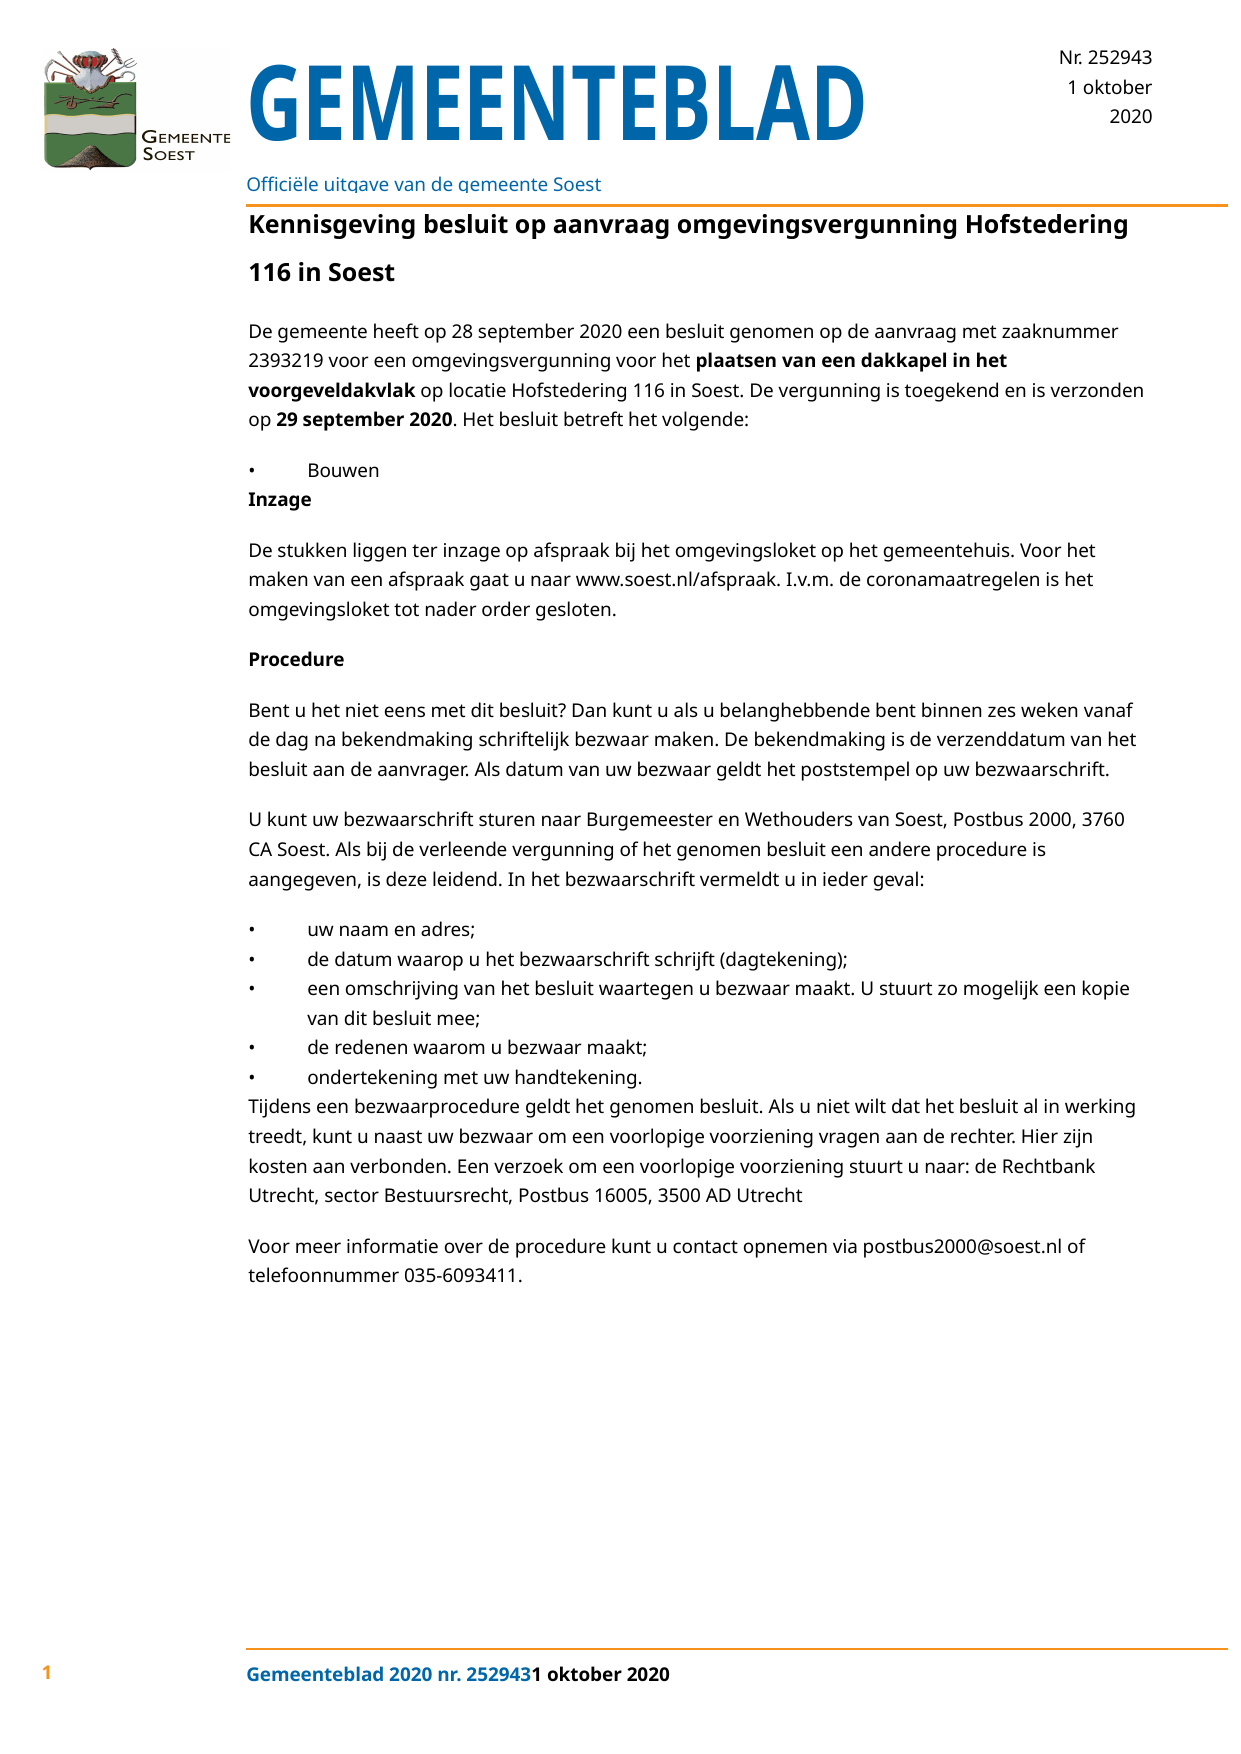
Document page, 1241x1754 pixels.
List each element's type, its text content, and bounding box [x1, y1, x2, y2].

list de redenen waarom u bezwaar maakt; [248, 1034, 1152, 1060]
text De gemeente heeft op 28 september 2020 een besluit genomen op de aanvraag met zaaknummer 2393219 voor een omgevingsvergunning voor het plaatsen van een dakkapel in het voorgeveldakvlak op locatie Hofstedering 116 in Soest. De vergunning is toegekend en is verzonden op 29 september 2020. Het besluit betreft het volgende: [248, 318, 1152, 432]
list ondertekening met uw handtekening. [248, 1064, 1152, 1090]
text U kunt uw bezwaarschrift sturen naar Burgemeester en Wethouders van Soest, Postbus 2000, 3760 CA Soest. Als bij de verleende vergunning of het genomen besluit een andere procedure is aangegeven, is deze leidend. In het bezwaarschrift vermeldt u in ieder geval: [248, 807, 1152, 892]
text Procedure [248, 647, 1152, 672]
text Bent u het niet eens met dit besluit? Dan kunt u als u belanghebbende bent binnen zes weken vanaf de dag na bekendmaking schriftelijk bezwaar maken. De bekendmaking is de verzenddatum van het besluit aan de aanvrager. Als datum van uw bezwaar geldt het poststempel op uw bezwaarschrift. [248, 697, 1152, 782]
text Kennisgeving besluit op aanvraag omgevingsvergunning Hofstedering 116 in Soest [248, 207, 1152, 288]
text Inzage [248, 487, 1152, 512]
list een omschrijving van het besluit waartegen u bezwaar maakt. U stuurt zo mogelijk een kopie van dit besluit mee; [248, 975, 1152, 1031]
list uw naam en adres; [248, 916, 1152, 942]
text Tijdens een bezwaarprocedure geldt het genomen besluit. Als u niet wilt dat het besluit al in werking treedt, kunt u naast uw bezwaar om een voorlopige voorziening vragen aan de rechter. Hier zijn kosten aan verbonden. Een verzoek om een voorlopige voorziening stuurt u naar: de Rechtbank Utrecht, sector Bestuursrecht, Postbus 16005, 3500 AD Utrecht [248, 1094, 1152, 1208]
text Voor meer informatie over de procedure kunt u contact opnemen via postbus2000@soest.nl of telefoonnummer 035-6093411. [248, 1233, 1152, 1288]
list de datum waarop u het bezwaarschrift schrijft (dagtekening); [248, 946, 1152, 972]
list Bouwen [248, 457, 1152, 483]
text De stukken liggen ter inzage op afspraak bij het omgevingsloket op het gemeentehuis. Voor het maken van een afspraak gaat u naar www.soest.nl/afspraak. I.v.m. de coronamaatregelen is het omgevingsloket tot nader order gesloten. [248, 537, 1152, 622]
picture [41, 47, 231, 172]
